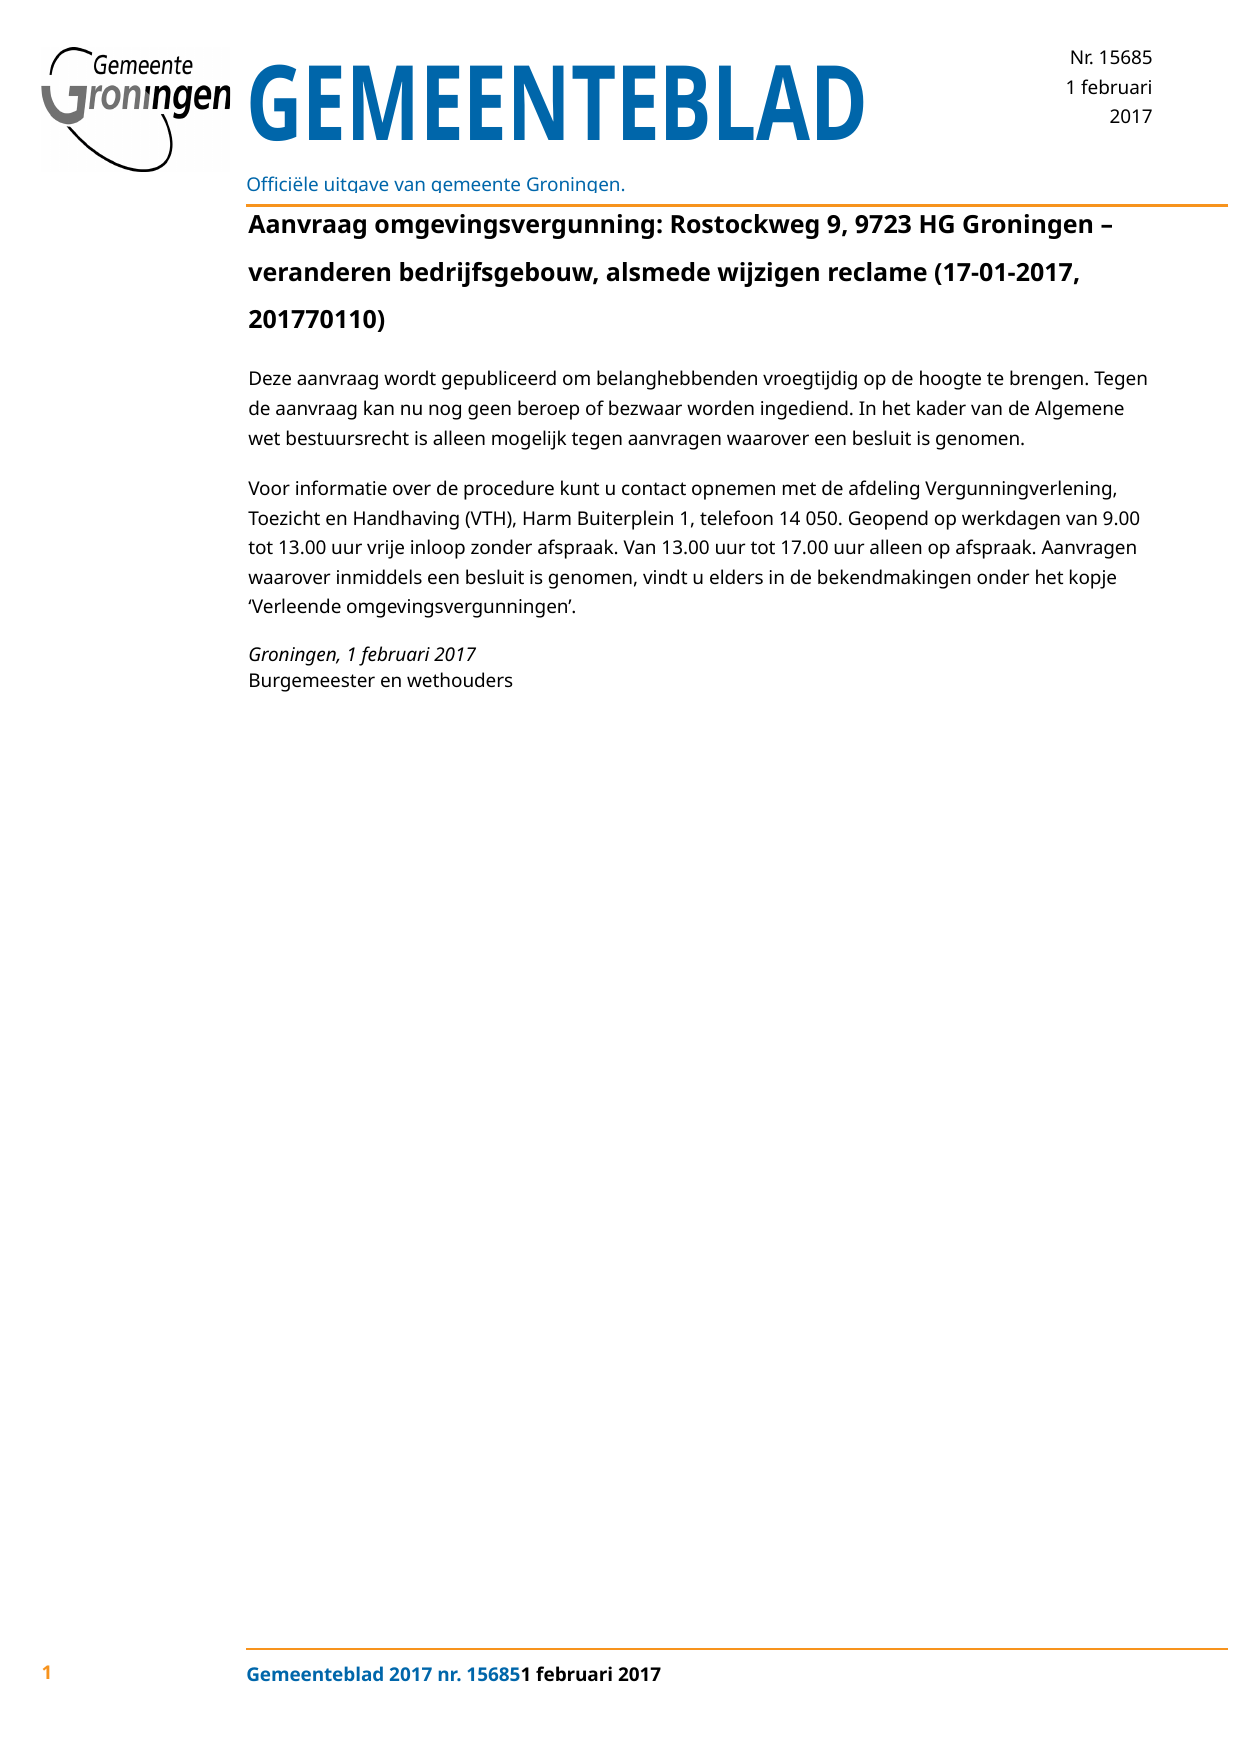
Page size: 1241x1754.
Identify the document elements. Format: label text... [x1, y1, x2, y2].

text Deze aanvraag wordt gepubliceerd om belanghebbenden vroegtijdig op de hoogte te brengen. Tegen de aanvraag kan nu nog geen beroep of bezwaar worden ingediend. In het kader van de Algemene wet bestuursrecht is alleen mogelijk tegen aanvragen waarover een besluit is genomen. [248, 366, 1152, 450]
text Burgemeester en wethouders [248, 667, 1152, 693]
text Groningen, 1 februari 2017 [248, 641, 1152, 667]
picture [41, 47, 231, 172]
text Aanvraag omgevingsvergunning: Rostockweg 9, 9723 HG Groningen – veranderen bedrijfsgebouw, alsmede wijzigen reclame (17-01-2017, 201770110) [248, 207, 1152, 336]
text Voor informatie over de procedure kunt u contact opnemen met de afdeling Vergunningverlening, Toezicht en Handhaving (VTH), Harm Buiterplein 1, telefoon 14 050. Geopend op werkdagen van 9.00 tot 13.00 uur vrije inloop zonder afspraak. Van 13.00 uur tot 17.00 uur alleen op afspraak. Aanvragen waarover inmiddels een besluit is genomen, vindt u elders in de bekendmakingen onder het kopje ‘Verleende omgevingsvergunningen’. [248, 475, 1152, 619]
